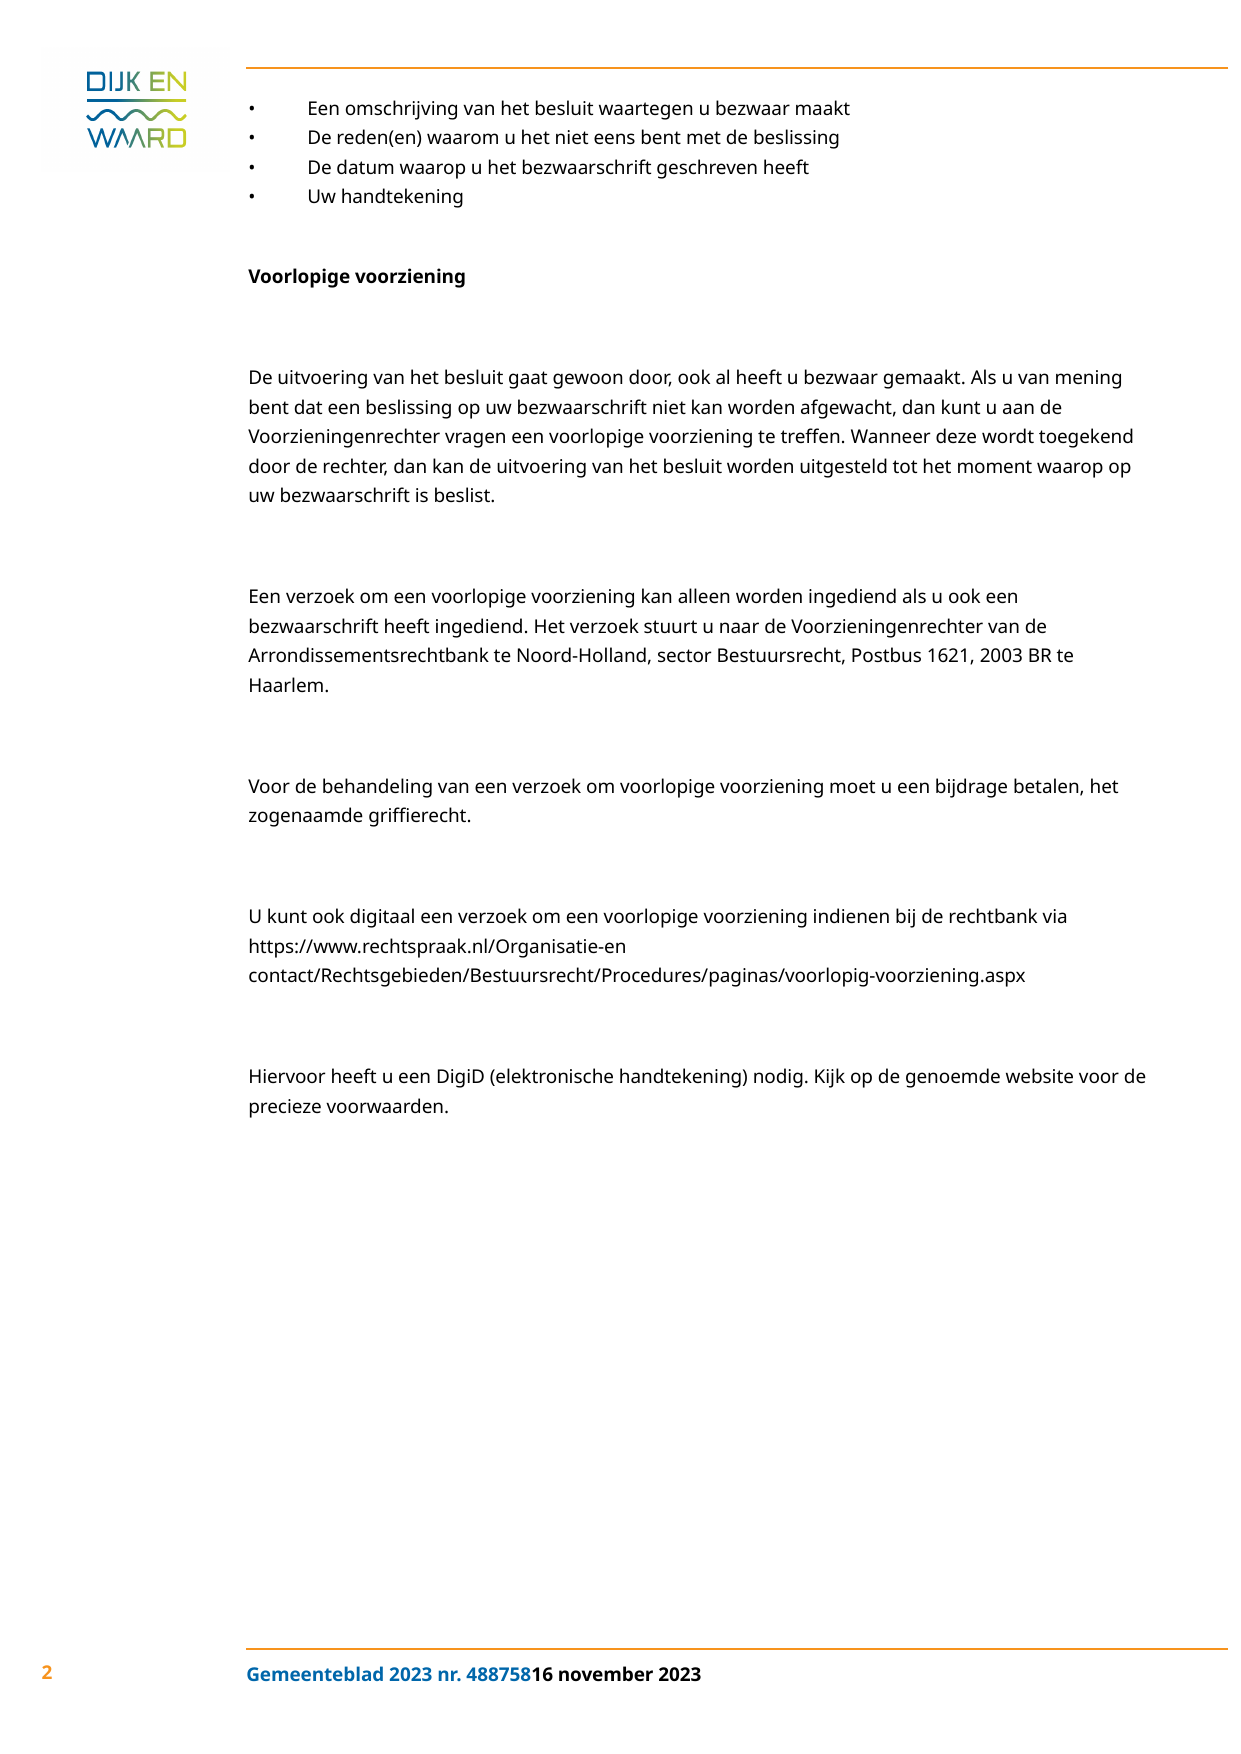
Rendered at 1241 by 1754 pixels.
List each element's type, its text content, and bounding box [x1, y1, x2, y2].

text De uitvoering van het besluit gaat gewoon door, ook al heeft u bezwaar gemaakt. Als u van mening bent dat een beslissing op uw bezwaarschrift niet kan worden afgewacht, dan kunt u aan de Voorzieningenrechter vragen een voorlopige voorziening te treffen. Wanneer deze wordt toegekend door de rechter, dan kan de uitvoering van het besluit worden uitgesteld tot het moment waarop op uw bezwaarschrift is beslist. [248, 364, 1152, 508]
text Hiervoor heeft u een DigiD (elektronische handtekening) nodig. Kijk op de genoemde website voor de precieze voorwaarden. [248, 1063, 1152, 1119]
text Een verzoek om een voorlopige voorziening kan alleen worden ingediend als u ook een bezwaarschrift heeft ingediend. Het verzoek stuurt u naar de Voorzieningenrechter van de Arrondissementsrechtbank te Noord-Holland, sector Bestuursrecht, Postbus 1621, 2003 BR te Haarlem. [248, 583, 1152, 698]
picture [41, 47, 231, 172]
list Een omschrijving van het besluit waartegen u bezwaar maakt [248, 95, 1152, 121]
text Voorlopige voorziening [248, 263, 1152, 289]
text U kunt ook digitaal een verzoek om een voorlopige voorziening indienen bij de rechtbank via https://www.rechtspraak.nl/Organisatie-en contact/Rechtsgebieden/Bestuursrecht/Procedures/paginas/voorlopig-voorziening.aspx [248, 903, 1152, 988]
list De datum waarop u het bezwaarschrift geschreven heeft [248, 154, 1152, 180]
list Uw handtekening [248, 183, 1152, 209]
list De reden(en) waarom u het niet eens bent met de beslissing [248, 124, 1152, 150]
text Voor de behandeling van een verzoek om voorlopige voorziening moet u een bijdrage betalen, het zogenaamde griffierecht. [248, 773, 1152, 828]
